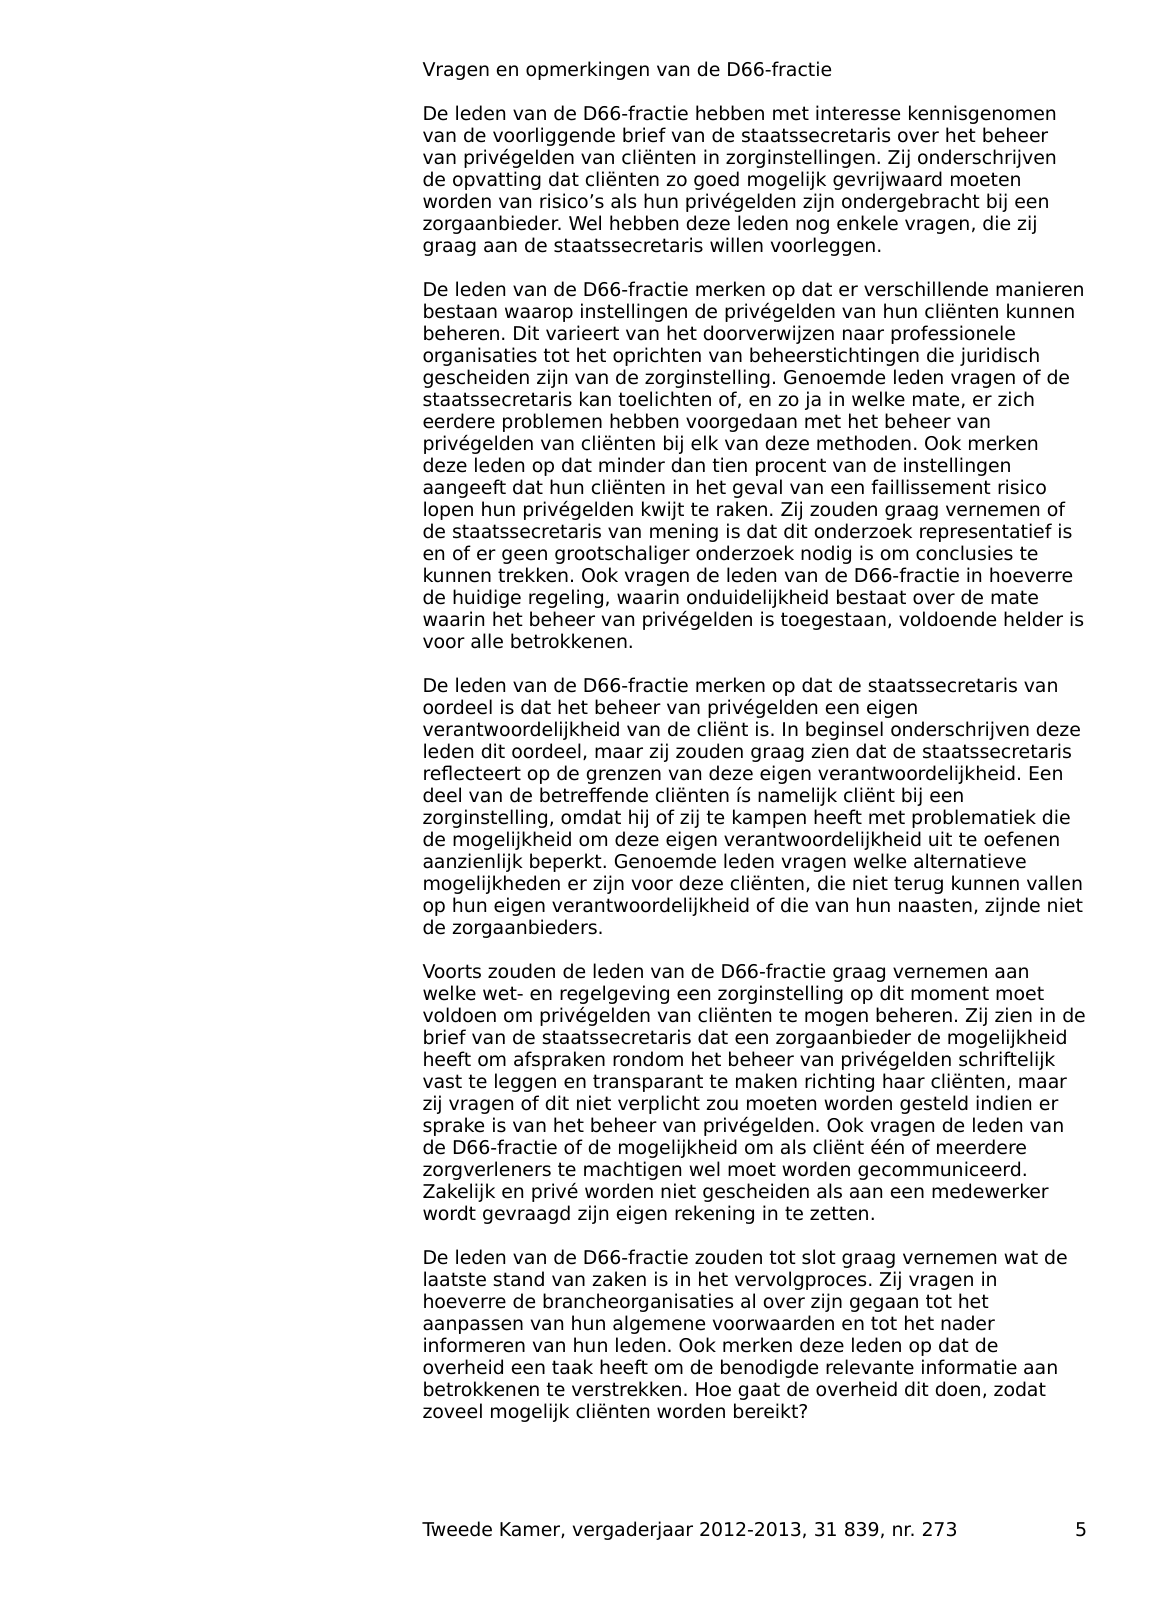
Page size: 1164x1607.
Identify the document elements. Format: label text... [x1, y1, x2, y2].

subtitle Vragen en opmerkingen van de D66-fractie [422, 59, 1087, 81]
text De leden van de D66-fractie zouden tot slot graag vernemen wat de laatste stand van zaken is in het vervolgproces. Zij vragen in hoeverre de brancheorganisaties al over zijn gegaan tot het aanpassen van hun algemene voorwaarden en tot het nader informeren van hun leden. Ook merken deze leden op dat de overheid een taak heeft om de benodigde relevante informatie aan betrokkenen te verstrekken. Hoe gaat de overheid dit doen, zodat zoveel mogelijk cliënten worden bereikt? [422, 1247, 1087, 1423]
text De leden van de D66-fractie hebben met interesse kennisgenomen van de voorliggende brief van de staatssecretaris over het beheer van privégelden van cliënten in zorginstellingen. Zij onderschrijven de opvatting dat cliënten zo goed mogelijk gevrijwaard moeten worden van risico’s als hun privégelden zijn ondergebracht bij een zorgaanbieder. Wel hebben deze leden nog enkele vragen, die zij graag aan de staatssecretaris willen voorleggen. [422, 103, 1087, 257]
text De leden van de D66-fractie merken op dat er verschillende manieren bestaan waarop instellingen de privégelden van hun cliënten kunnen beheren. Dit varieert van het doorverwijzen naar professionele organisaties tot het oprichten van beheerstichtingen die juridisch gescheiden zijn van de zorginstelling. Genoemde leden vragen of de staatssecretaris kan toelichten of, en zo ja in welke mate, er zich eerdere problemen hebben voorgedaan met het beheer van privégelden van cliënten bij elk van deze methoden. Ook merken deze leden op dat minder dan tien procent van de instellingen aangeeft dat hun cliënten in het geval van een faillissement risico lopen hun privégelden kwijt te raken. Zij zouden graag vernemen of de staatssecretaris van mening is dat dit onderzoek representatief is en of er geen grootschaliger onderzoek nodig is om conclusies te kunnen trekken. Ook vragen de leden van de D66-fractie in hoeverre de huidige regeling, waarin onduidelijkheid bestaat over de mate waarin het beheer van privégelden is toegestaan, voldoende helder is voor alle betrokkenen. [422, 279, 1087, 653]
text De leden van de D66-fractie merken op dat de staatssecretaris van oordeel is dat het beheer van privégelden een eigen verantwoordelijkheid van de cliënt is. In beginsel onderschrijven deze leden dit oordeel, maar zij zouden graag zien dat de staatssecretaris reflecteert op de grenzen van deze eigen verantwoordelijkheid. Een deel van de betreffende cliënten ís namelijk cliënt bij een zorginstelling, omdat hij of zij te kampen heeft met problematiek die de mogelijkheid om deze eigen verantwoordelijkheid uit te oefenen aanzienlijk beperkt. Genoemde leden vragen welke alternatieve mogelijkheden er zijn voor deze cliënten, die niet terug kunnen vallen op hun eigen verantwoordelijkheid of die van hun naasten, zijnde niet de zorgaanbieders. [422, 675, 1087, 939]
text Voorts zouden de leden van de D66-fractie graag vernemen aan welke wet- en regelgeving een zorginstelling op dit moment moet voldoen om privégelden van cliënten te mogen beheren. Zij zien in de brief van de staatssecretaris dat een zorgaanbieder de mogelijkheid heeft om afspraken rondom het beheer van privégelden schriftelijk vast te leggen en transparant te maken richting haar cliënten, maar zij vragen of dit niet verplicht zou moeten worden gesteld indien er sprake is van het beheer van privégelden. Ook vragen de leden van de D66-fractie of de mogelijkheid om als cliënt één of meerdere zorgverleners te machtigen wel moet worden gecommuniceerd. Zakelijk en privé worden niet gescheiden als aan een medewerker wordt gevraagd zijn eigen rekening in te zetten. [422, 961, 1087, 1225]
